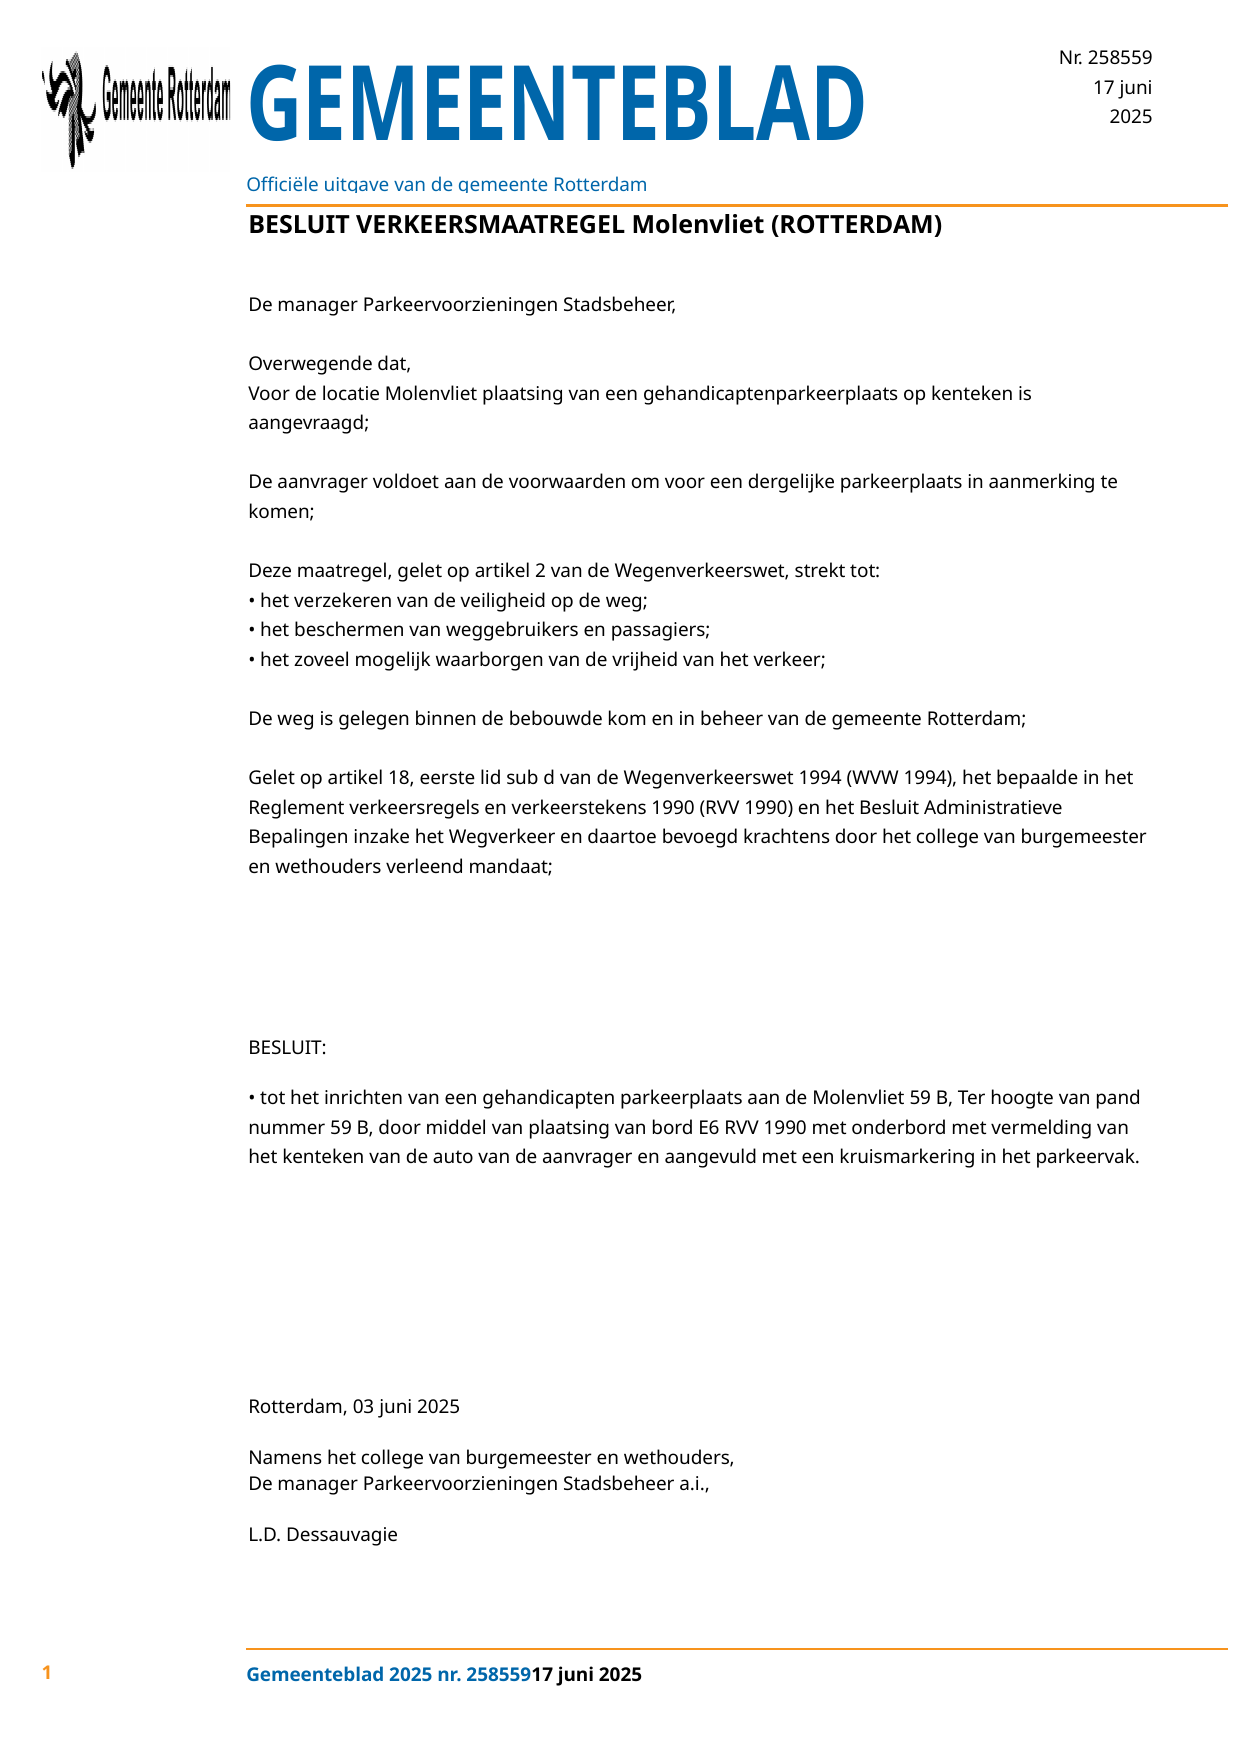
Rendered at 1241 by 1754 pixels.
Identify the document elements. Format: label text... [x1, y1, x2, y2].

text De aanvrager voldoet aan de voorwaarden om voor een dergelijke parkeerplaats in aanmerking te komen; [248, 468, 1152, 524]
text BESLUIT VERKEERSMAATREGEL Molenvliet (ROTTERDAM) [248, 207, 1152, 241]
picture [41, 47, 231, 172]
text De weg is gelegen binnen de bebouwde kom en in beheer van de gemeente Rotterdam; [248, 705, 1152, 731]
text Deze maatregel, gelet op artikel 2 van de Wegenverkeerswet, strekt tot: [248, 557, 1152, 583]
text L.D. Dessauvagie [248, 1522, 1152, 1547]
text Overwegende dat, [248, 350, 1152, 376]
text Voor de locatie Molenvliet plaatsing van een gehandicaptenparkeerplaats op kenteken is aangevraagd; [248, 380, 1152, 435]
text De manager Parkeervoorzieningen Stadsbeheer, [248, 291, 1152, 317]
text • tot het inrichten van een gehandicapten parkeerplaats aan de Molenvliet 59 B, Ter hoogte van pand nummer 59 B, door middel van plaatsing van bord E6 RVV 1990 met onderbord met vermelding van het kenteken van de auto van de aanvrager en aangevuld met een kruismarkering in het parkeervak. [248, 1084, 1152, 1169]
text • het zoveel mogelijk waarborgen van de vrijheid van het verkeer; [248, 646, 1152, 672]
text Gelet op artikel 18, eerste lid sub d van de Wegenverkeerswet 1994 (WVW 1994), het bepaalde in het Reglement verkeersregels en verkeerstekens 1990 (RVV 1990) en het Besluit Administratieve Bepalingen inzake het Wegverkeer en daartoe bevoegd krachtens door het college van burgemeester en wethouders verleend mandaat; [248, 764, 1152, 879]
text De manager Parkeervoorzieningen Stadsbeheer a.i., [248, 1470, 1152, 1496]
text Rotterdam, 03 juni 2025 [248, 1393, 1152, 1419]
text BESLUIT: [248, 1034, 1152, 1060]
text Namens het college van burgemeester en wethouders, [248, 1444, 1152, 1470]
text • het verzekeren van de veiligheid op de weg; [248, 587, 1152, 613]
text • het beschermen van weggebruikers en passagiers; [248, 616, 1152, 642]
